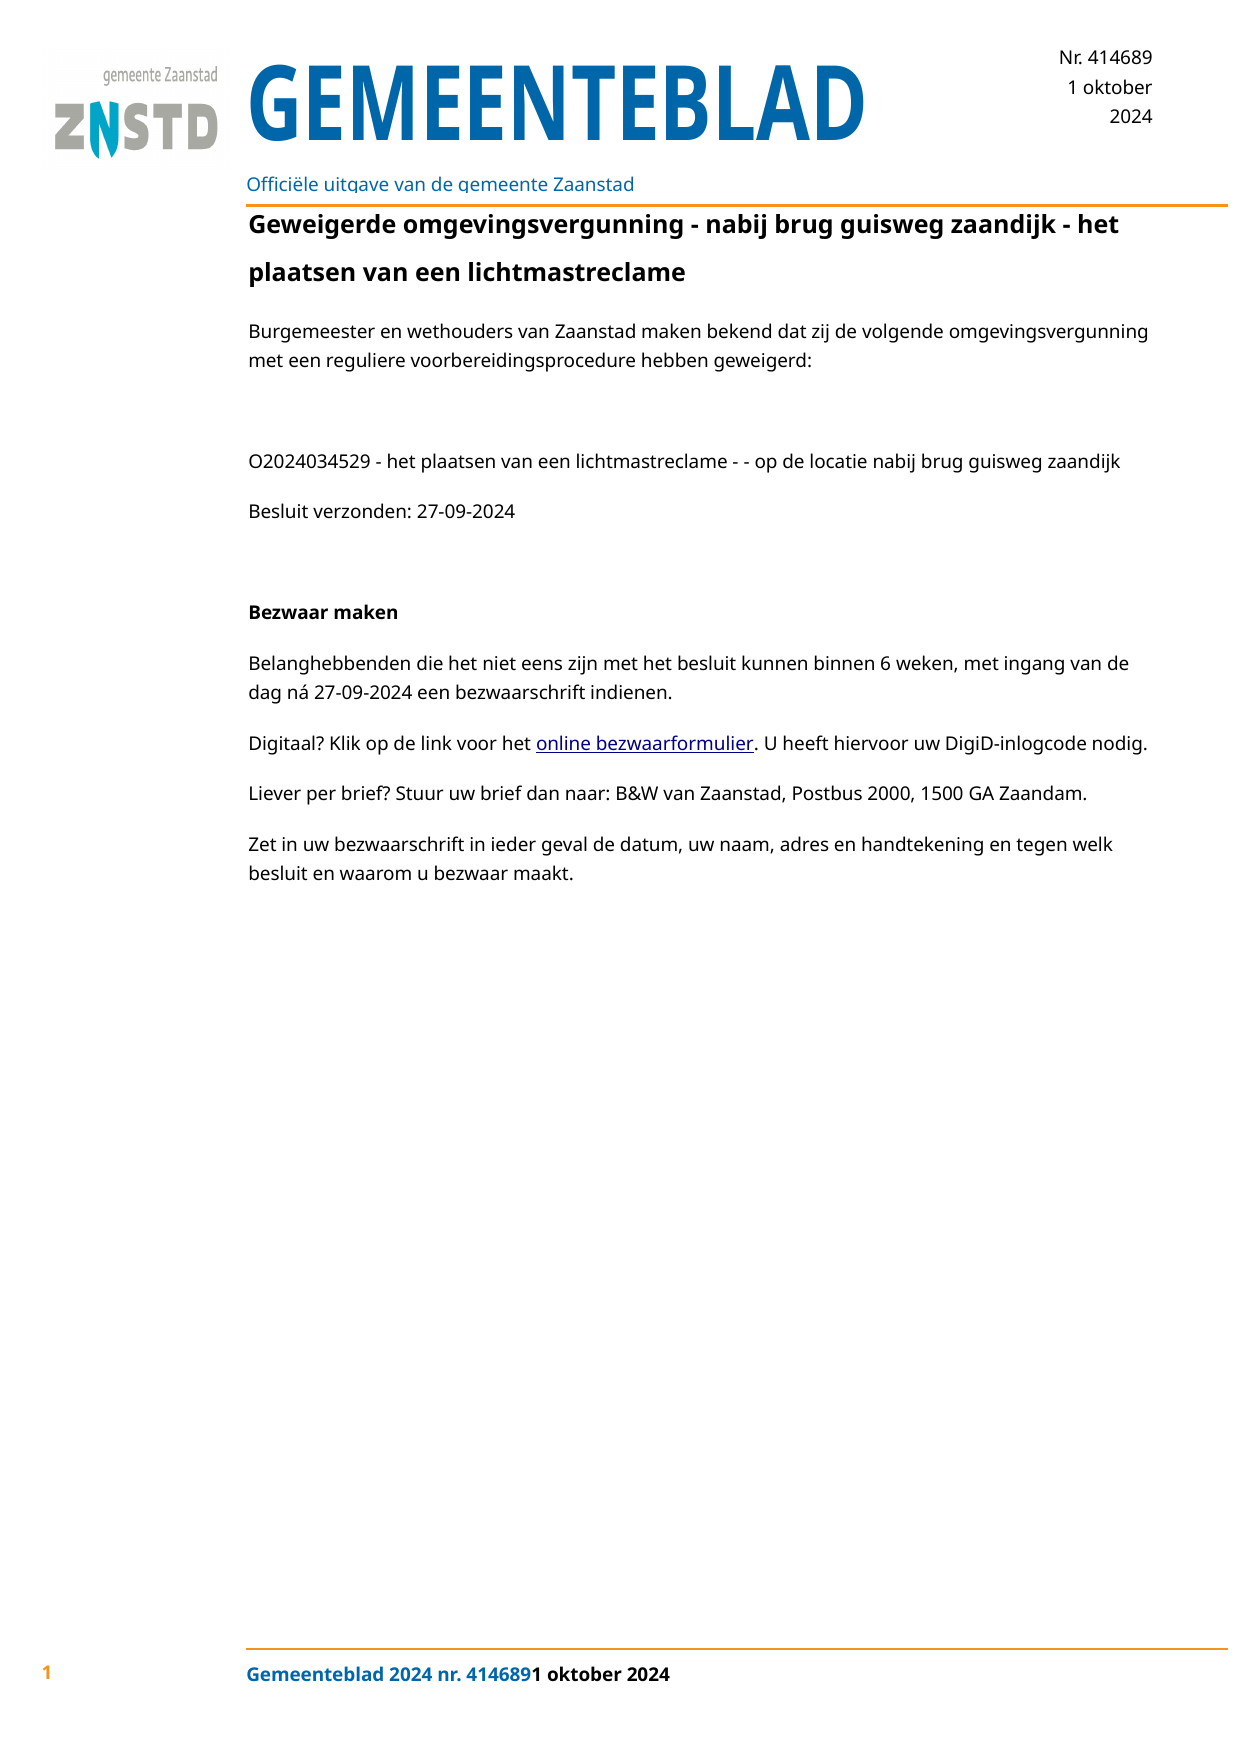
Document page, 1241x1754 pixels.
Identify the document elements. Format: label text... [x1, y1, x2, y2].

text Digitaal? Klik op de link voor het online bezwaarformulier. U heeft hiervoor uw DigiD-inlogcode nodig. [248, 730, 1152, 756]
text Belanghebbenden die het niet eens zijn met het besluit kunnen binnen 6 weken, met ingang van de dag ná 27-09-2024 een bezwaarschrift indienen. [248, 650, 1152, 705]
text Burgemeester en wethouders van Zaanstad maken bekend dat zij de volgende omgevingsvergunning met een reguliere voorbereidingsprocedure hebben geweigerd: [248, 318, 1152, 373]
text Geweigerde omgevingsvergunning - nabij brug guisweg zaandijk - het plaatsen van een lichtmastreclame [248, 207, 1152, 288]
text Besluit verzonden: 27-09-2024 [248, 499, 1152, 524]
picture [41, 47, 231, 172]
text Zet in uw bezwaarschrift in ieder geval de datum, uw naam, adres en handtekening en tegen welk besluit en waarom u bezwaar maakt. [248, 831, 1152, 886]
text Liever per brief? Stuur uw brief dan naar: B&W van Zaanstad, Postbus 2000, 1500 GA Zaandam. [248, 780, 1152, 806]
text Bezwaar maken [248, 599, 1152, 625]
text O2024034529 - het plaatsen van een lichtmastreclame - - op de locatie nabij brug guisweg zaandijk [248, 448, 1152, 474]
